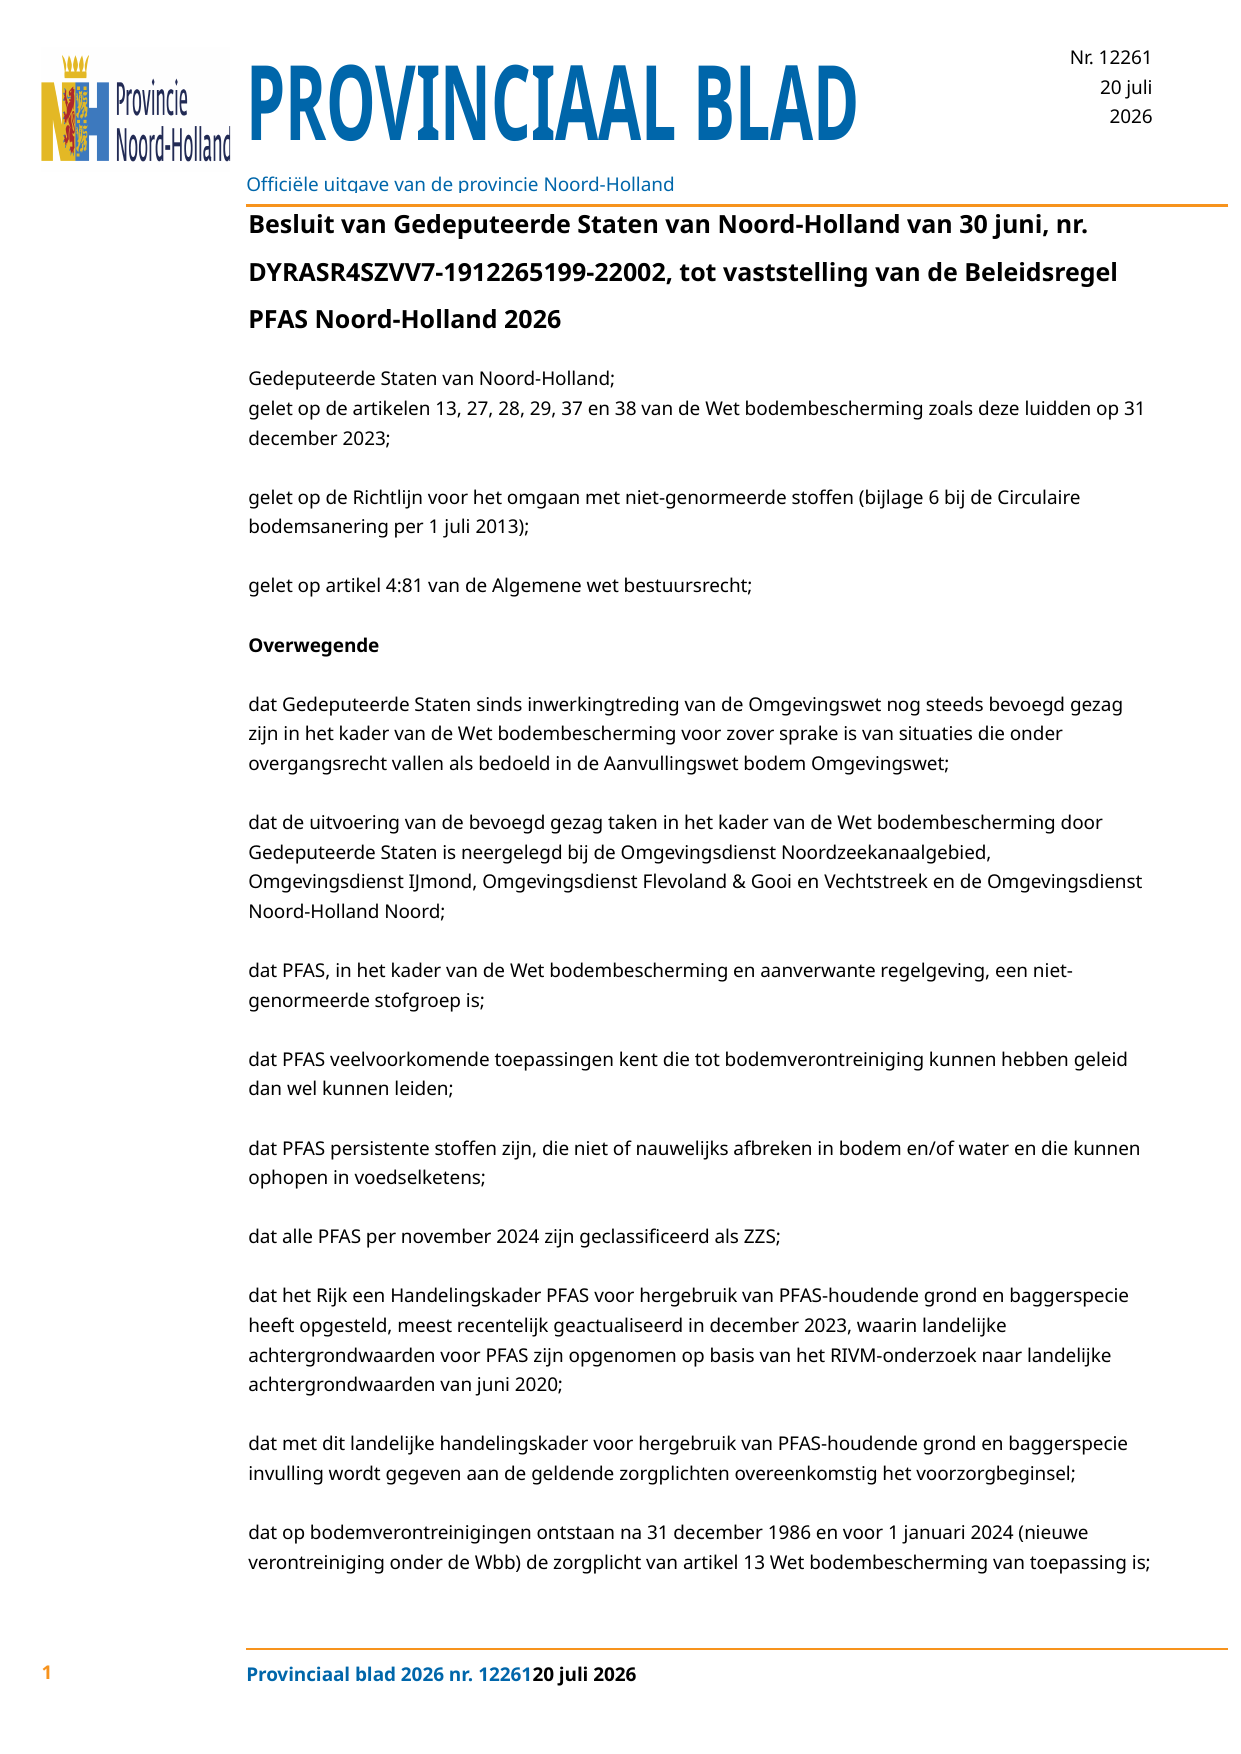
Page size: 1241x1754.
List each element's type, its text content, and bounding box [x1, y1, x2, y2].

text dat op bodemverontreinigingen ontstaan na 31 december 1986 en voor 1 januari 2024 (nieuwe verontreiniging onder de Wbb) de zorgplicht van artikel 13 Wet bodembescherming van toepassing is; [248, 1519, 1152, 1574]
text dat het Rijk een Handelingskader PFAS voor hergebruik van PFAS-houdende grond en baggerspecie heeft opgesteld, meest recentelijk geactualiseerd in december 2023, waarin landelijke achtergrondwaarden voor PFAS zijn opgenomen op basis van het RIVM-onderzoek naar landelijke achtergrondwaarden van juni 2020; [248, 1283, 1152, 1397]
text Overwegende [248, 632, 1152, 657]
text dat PFAS, in het kader van de Wet bodembescherming en aanverwante regelgeving, een niet-genormeerde stofgroep is; [248, 957, 1152, 1012]
text gelet op de Richtlijn voor het omgaan met niet-genormeerde stoffen (bijlage 6 bij de Circulaire bodemsanering per 1 juli 2013); [248, 484, 1152, 539]
text dat de uitvoering van de bevoegd gezag taken in het kader van de Wet bodembescherming door Gedeputeerde Staten is neergelegd bij de Omgevingsdienst Noordzeekanaalgebied, Omgevingsdienst IJmond, Omgevingsdienst Flevoland & Gooi en Vechtstreek en de Omgevingsdienst Noord-Holland Noord; [248, 809, 1152, 924]
text Gedeputeerde Staten van Noord-Holland; [248, 366, 1152, 391]
picture [41, 47, 231, 172]
text Besluit van Gedeputeerde Staten van Noord-Holland van 30 juni, nr. DYRASR4SZVV7-1912265199-22002, tot vaststelling van de Beleidsregel PFAS Noord-Holland 2026 [248, 207, 1152, 336]
text gelet op de artikelen 13, 27, 28, 29, 37 en 38 van de Wet bodembescherming zoals deze luidden op 31 december 2023; [248, 395, 1152, 450]
text dat PFAS persistente stoffen zijn, die niet of nauwelijks afbreken in bodem en/of water en die kunnen ophopen in voedselketens; [248, 1135, 1152, 1190]
text dat alle PFAS per november 2024 zijn geclassificeerd als ZZS; [248, 1223, 1152, 1249]
text gelet op artikel 4:81 van de Algemene wet bestuursrecht; [248, 573, 1152, 598]
text dat met dit landelijke handelingskader voor hergebruik van PFAS-houdende grond en baggerspecie invulling wordt gegeven aan de geldende zorgplichten overeenkomstig het voorzorgbeginsel; [248, 1431, 1152, 1486]
text dat PFAS veelvoorkomende toepassingen kent die tot bodemverontreiniging kunnen hebben geleid dan wel kunnen leiden; [248, 1046, 1152, 1101]
text dat Gedeputeerde Staten sinds inwerkingtreding van de Omgevingswet nog steeds bevoegd gezag zijn in het kader van de Wet bodembescherming voor zover sprake is van situaties die onder overgangsrecht vallen als bedoeld in de Aanvullingswet bodem Omgevingswet; [248, 691, 1152, 776]
